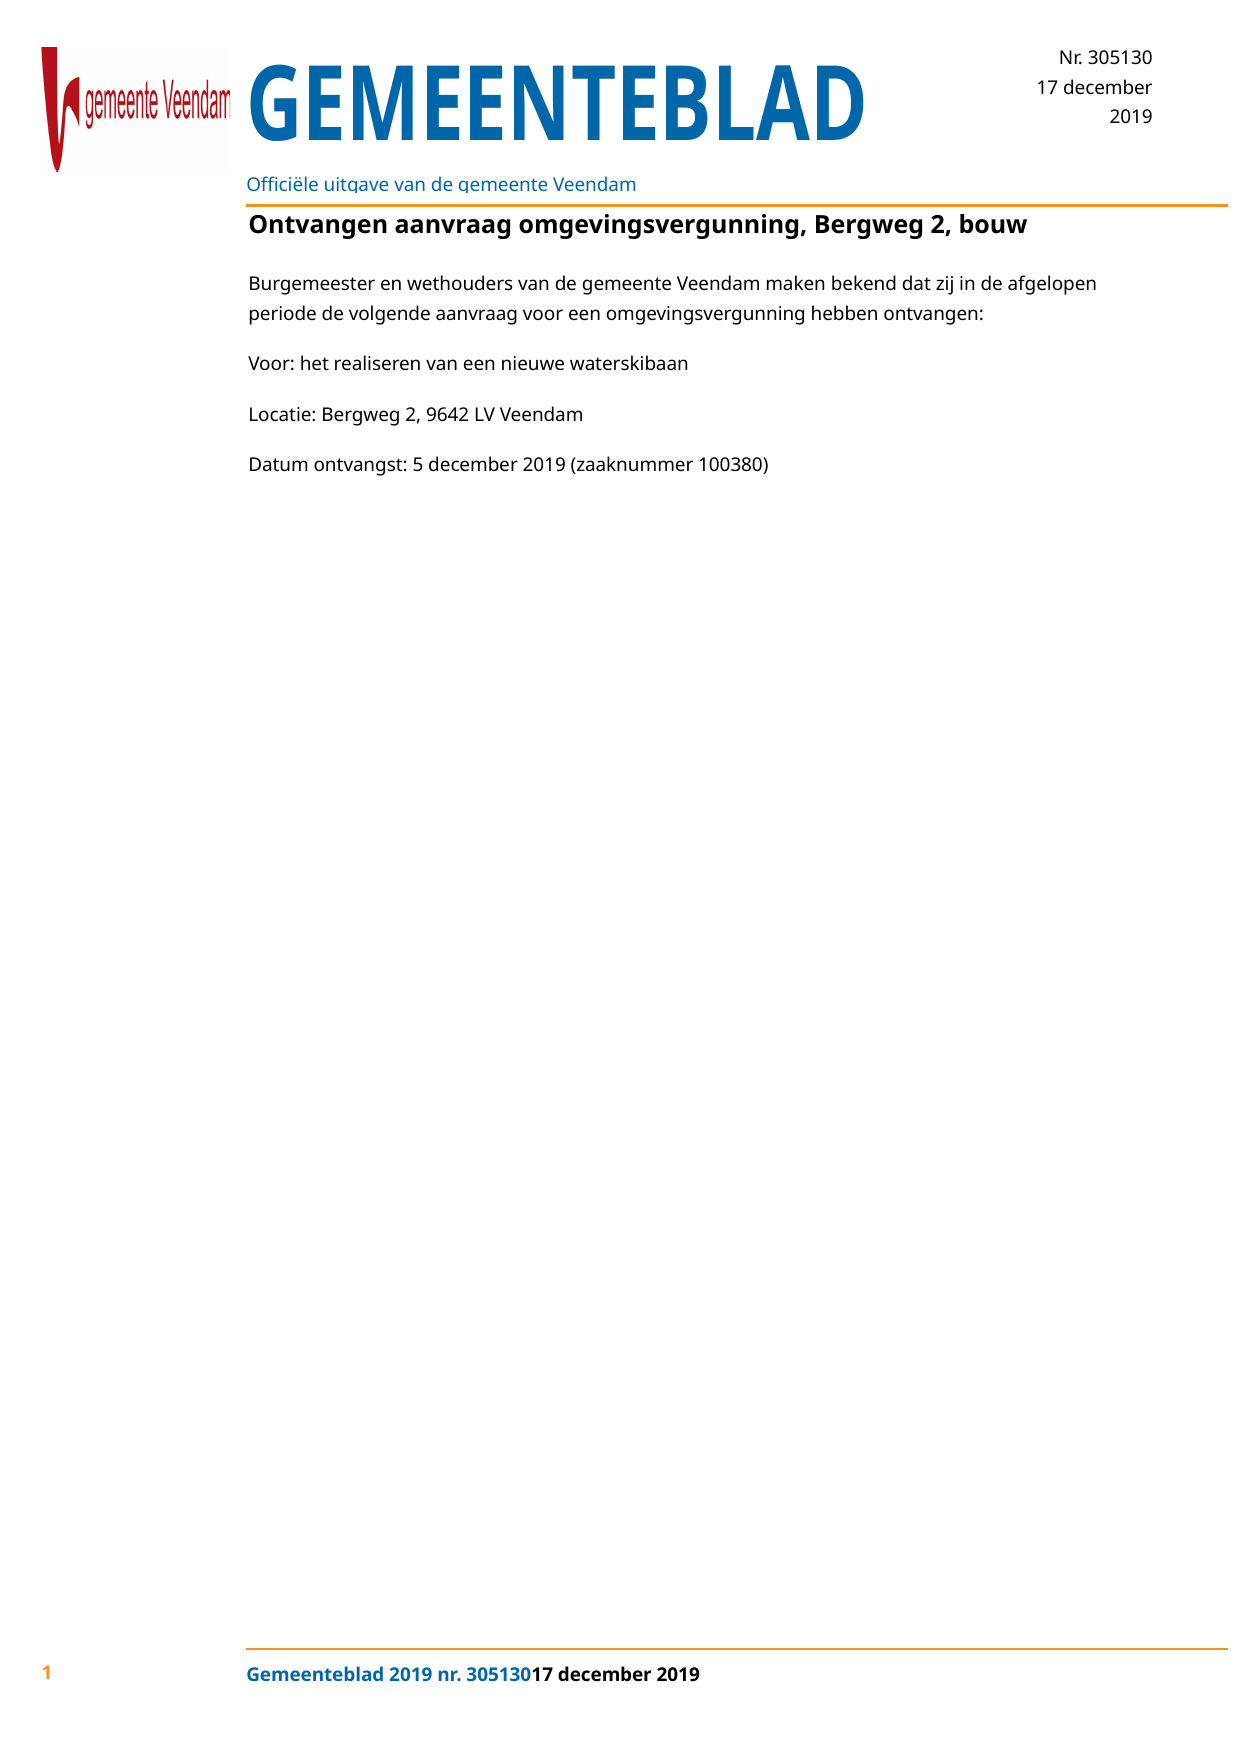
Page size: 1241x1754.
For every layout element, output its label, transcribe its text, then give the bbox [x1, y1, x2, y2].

picture [41, 47, 231, 172]
text Locatie: Bergweg 2, 9642 LV Veendam [248, 401, 1152, 426]
text Ontvangen aanvraag omgevingsvergunning, Bergweg 2, bouw [248, 207, 1152, 241]
text Voor: het realiseren van een nieuwe waterskibaan [248, 350, 1152, 376]
text Datum ontvangst: 5 december 2019 (zaaknummer 100380) [248, 451, 1152, 477]
text Burgemeester en wethouders van de gemeente Veendam maken bekend dat zij in de afgelopen periode de volgende aanvraag voor een omgevingsvergunning hebben ontvangen: [248, 270, 1152, 326]
